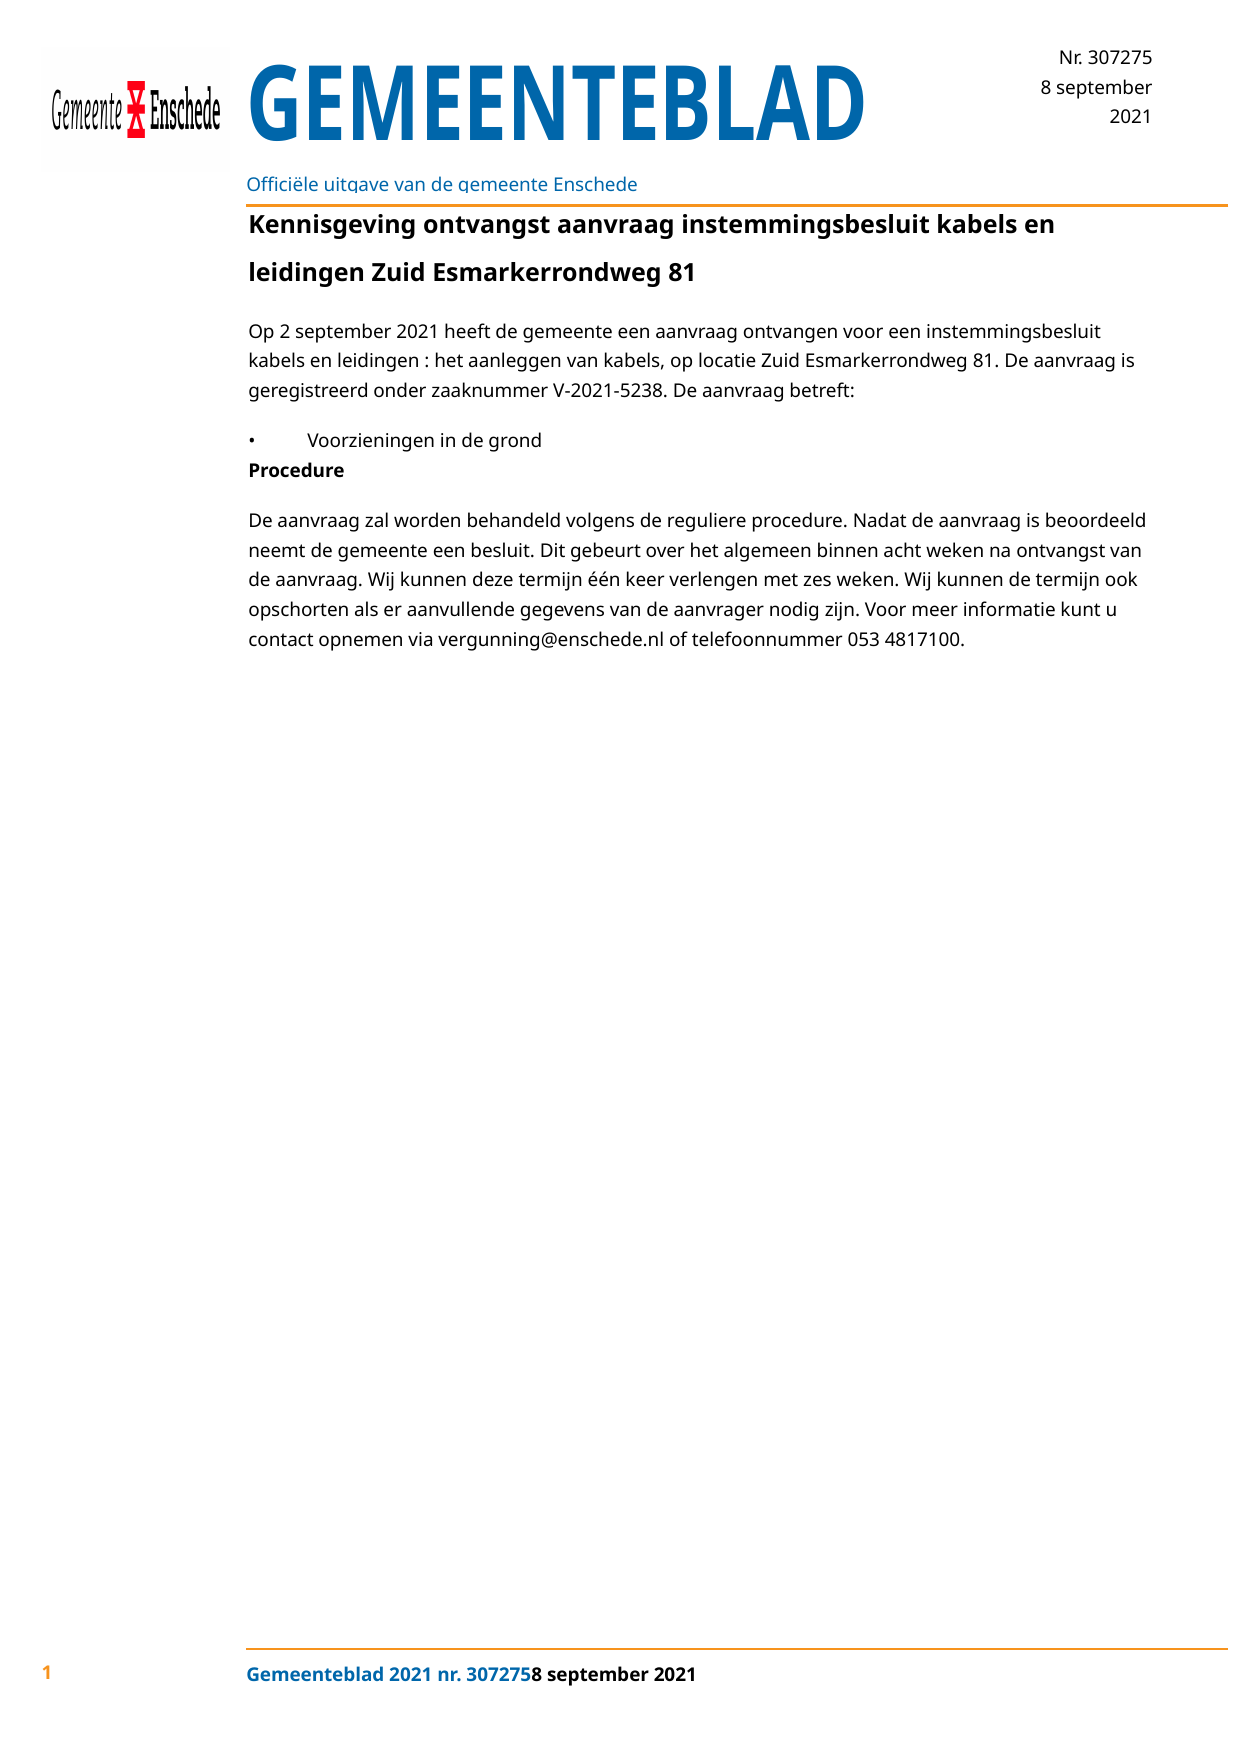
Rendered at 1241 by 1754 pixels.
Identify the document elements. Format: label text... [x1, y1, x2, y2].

text Kennisgeving ontvangst aanvraag instemmingsbesluit kabels en leidingen Zuid Esmarkerrondweg 81 [248, 207, 1152, 288]
text Procedure [248, 457, 1152, 483]
text Op 2 september 2021 heeft de gemeente een aanvraag ontvangen voor een instemmingsbesluit kabels en leidingen : het aanleggen van kabels, op locatie Zuid Esmarkerrondweg 81. De aanvraag is geregistreerd onder zaaknummer V-2021-5238. De aanvraag betreft: [248, 318, 1152, 403]
text De aanvraag zal worden behandeld volgens de reguliere procedure. Nadat de aanvraag is beoordeeld neemt de gemeente een besluit. Dit gebeurt over het algemeen binnen acht weken na ontvangst van de aanvraag. Wij kunnen deze termijn één keer verlengen met zes weken. Wij kunnen de termijn ook opschorten als er aanvullende gegevens van de aanvrager nodig zijn. Voor meer informatie kunt u contact opnemen via vergunning@enschede.nl of telefoonnummer 053 4817100. [248, 507, 1152, 652]
picture [41, 47, 231, 172]
list Voorzieningen in de grond [248, 427, 1152, 453]
